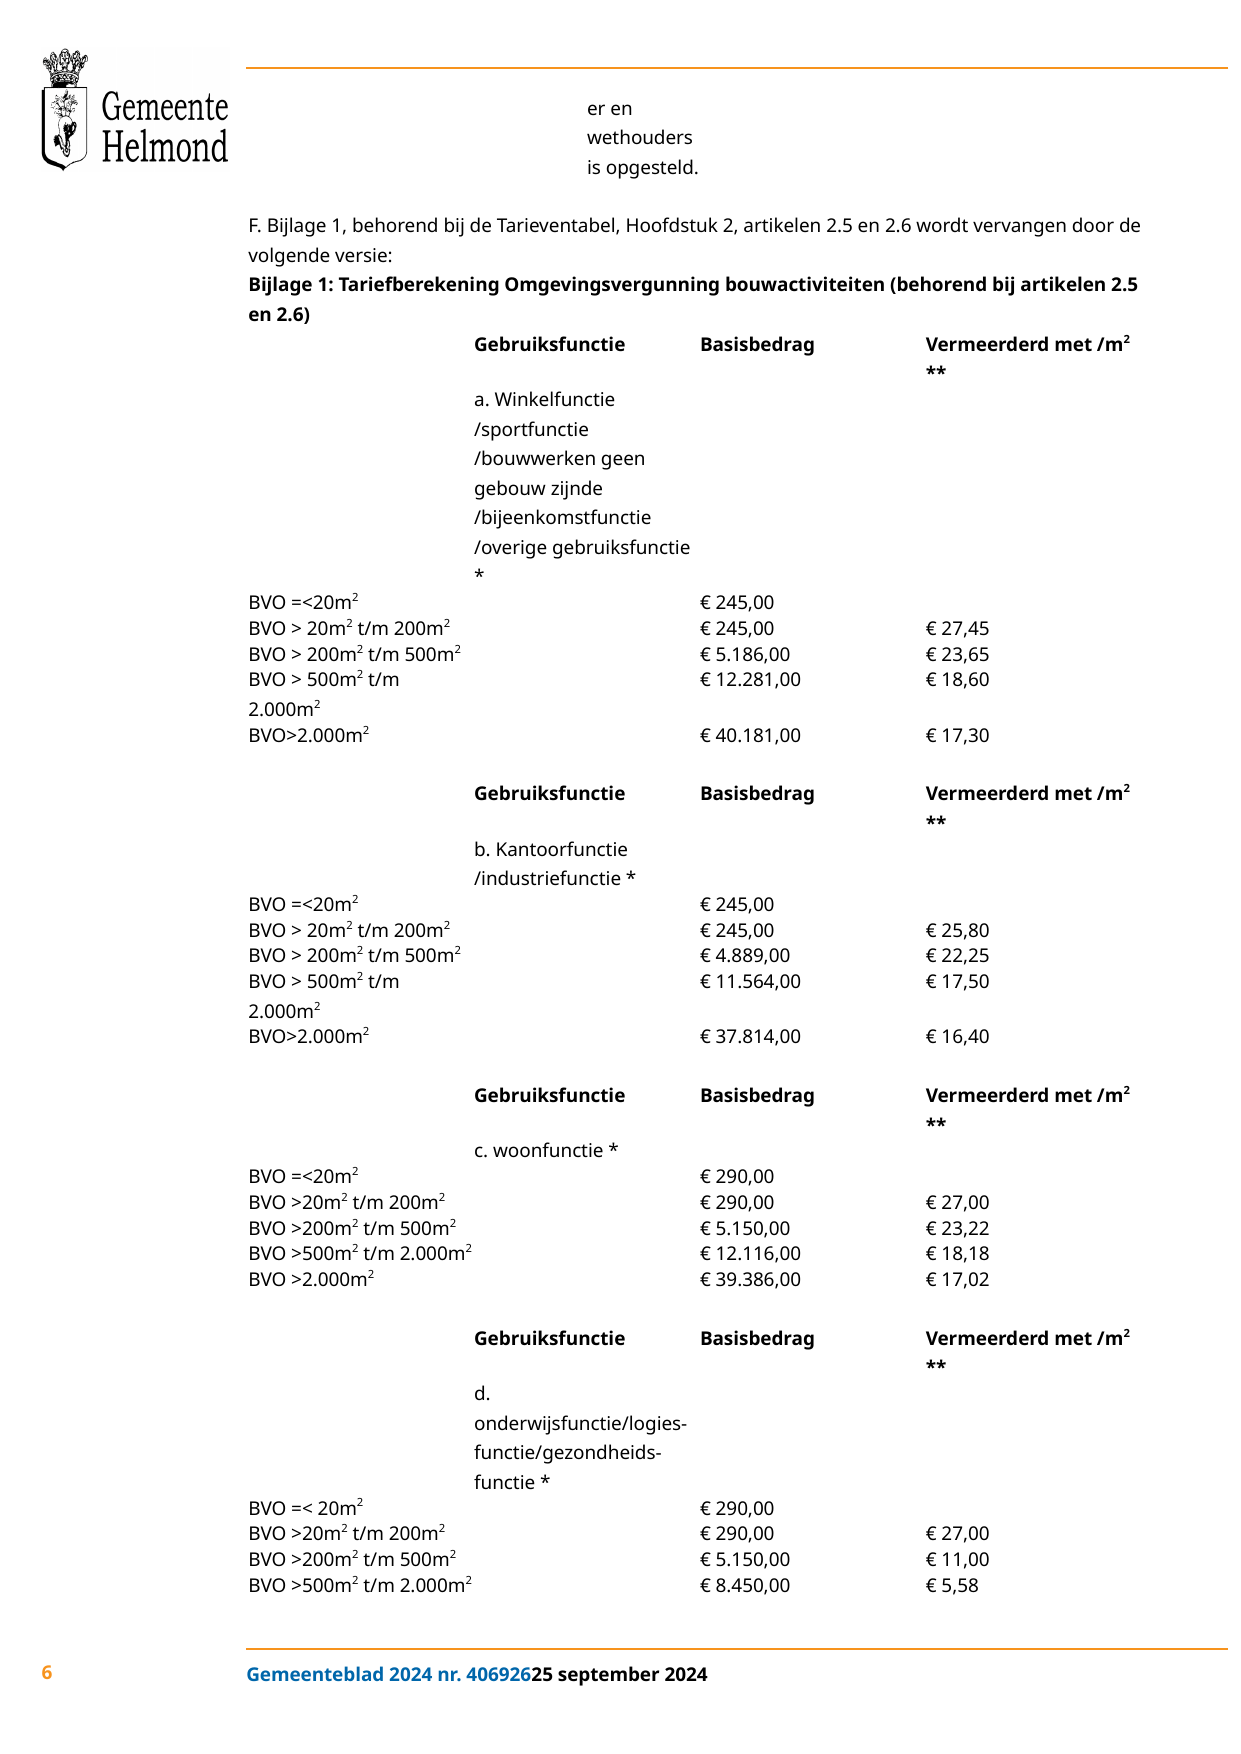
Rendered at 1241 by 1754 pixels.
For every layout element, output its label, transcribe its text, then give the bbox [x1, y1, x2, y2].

table_cell [474, 641, 700, 667]
table_cell [474, 590, 700, 615]
table_header Basisbedrag [700, 331, 926, 386]
table_cell BVO =< 20m2 [248, 1495, 474, 1521]
table_cell a. Winkelfunctie /sportfunctie /bouwwerken geen gebouw zijnde /bijeenkomstfunctie /overige gebruiksfunctie * [474, 386, 700, 589]
table_cell [926, 1380, 1152, 1495]
table_cell BVO >200m2 t/m 500m2 [248, 1215, 474, 1241]
table_cell BVO > 20m2 t/m 200m2 [248, 917, 474, 943]
table_cell [474, 667, 700, 722]
table_cell [248, 386, 474, 589]
table_cell BVO > 500m2 t/m 2.000m2 [248, 969, 474, 1024]
table_cell [474, 615, 700, 641]
table_cell [474, 1546, 700, 1572]
table_cell [926, 1138, 1152, 1163]
table_cell € 12.281,00 [700, 667, 926, 722]
table_cell [474, 1241, 700, 1266]
table_cell € 245,00 [700, 917, 926, 943]
table_cell [474, 1266, 700, 1292]
table_cell BVO >200m2 t/m 500m2 [248, 1546, 474, 1572]
table_cell € 245,00 [700, 590, 926, 615]
table_header [248, 331, 474, 386]
table_cell € 4.889,00 [700, 943, 926, 968]
table_cell € 37.814,00 [700, 1024, 926, 1049]
table_cell BVO > 200m2 t/m 500m2 [248, 943, 474, 968]
table_cell € 23,65 [926, 641, 1152, 667]
table_cell BVO >20m2 t/m 200m2 [248, 1521, 474, 1546]
table_cell [474, 1495, 700, 1521]
table_cell € 18,60 [926, 667, 1152, 722]
table_cell BVO > 20m2 t/m 200m2 [248, 615, 474, 641]
table_cell € 5,58 [926, 1572, 1152, 1598]
table_cell € 5.150,00 [700, 1546, 926, 1572]
table_cell € 27,45 [926, 615, 1152, 641]
table_cell [926, 1164, 1152, 1189]
table_cell [926, 590, 1152, 615]
table_cell € 27,00 [926, 1189, 1152, 1215]
table_cell [700, 1380, 926, 1495]
table_cell € 290,00 [700, 1521, 926, 1546]
table_cell BVO>2.000m2 [248, 1024, 474, 1049]
table_cell BVO =<20m2 [248, 891, 474, 917]
table_header Gebruiksfunctie [474, 1325, 700, 1380]
table_cell [248, 1138, 474, 1163]
table_cell BVO >500m2 t/m 2.000m2 [248, 1572, 474, 1598]
table_header Vermeerderd met /m2 ** [926, 331, 1152, 386]
table_cell BVO >500m2 t/m 2.000m2 [248, 1241, 474, 1266]
table_header Vermeerderd met /m2 ** [926, 781, 1152, 836]
table_header Basisbedrag [700, 1083, 926, 1138]
table_cell € 17,30 [926, 722, 1152, 748]
table_cell € 12.116,00 [700, 1241, 926, 1266]
table_cell [248, 836, 474, 891]
table_header Gebruiksfunctie [474, 781, 700, 836]
table_cell [474, 943, 700, 968]
table_cell € 245,00 [700, 891, 926, 917]
table_cell [474, 1024, 700, 1049]
table_cell [474, 969, 700, 1024]
table_cell BVO =<20m2 [248, 590, 474, 615]
table_cell € 18,18 [926, 1241, 1152, 1266]
text F. Bijlage 1, behorend bij de Tarieventabel, Hoofdstuk 2, artikelen 2.5 en 2.6 wordt vervangen door de volgende versie: [248, 212, 1152, 268]
table_cell € 11.564,00 [700, 969, 926, 1024]
table_cell € 39.386,00 [700, 1266, 926, 1292]
table_cell € 245,00 [700, 615, 926, 641]
table_cell [700, 1138, 926, 1163]
table_cell € 22,25 [926, 943, 1152, 968]
picture [41, 47, 231, 172]
table_cell [474, 917, 700, 943]
table_cell € 5.150,00 [700, 1215, 926, 1241]
table_header [248, 781, 474, 836]
table_cell c. woonfunctie * [474, 1138, 700, 1163]
table_header Vermeerderd met /m2 ** [926, 1325, 1152, 1380]
table_cell € 17,50 [926, 969, 1152, 1024]
table_cell [474, 1572, 700, 1598]
table_cell [926, 386, 1152, 589]
table_cell BVO > 500m2 t/m 2.000m2 [248, 667, 474, 722]
table_cell [926, 836, 1152, 891]
table_header Basisbedrag [700, 781, 926, 836]
table_cell € 11,00 [926, 1546, 1152, 1572]
table_cell € 23,22 [926, 1215, 1152, 1241]
table_cell BVO > 200m2 t/m 500m2 [248, 641, 474, 667]
table_cell € 16,40 [926, 1024, 1152, 1049]
table_cell € 290,00 [700, 1189, 926, 1215]
table_cell [361, 95, 587, 180]
table_header Vermeerderd met /m2 ** [926, 1083, 1152, 1138]
table_cell [248, 1380, 474, 1495]
table_header Gebruiksfunctie [474, 1083, 700, 1138]
table_header Gebruiksfunctie [474, 331, 700, 386]
table_cell [474, 1215, 700, 1241]
table_cell € 5.186,00 [700, 641, 926, 667]
table_cell € 8.450,00 [700, 1572, 926, 1598]
table_cell er en wethouders is opgesteld. [587, 95, 700, 180]
table_cell [474, 1521, 700, 1546]
table_cell € 290,00 [700, 1495, 926, 1521]
table_header [248, 1083, 474, 1138]
table_cell BVO >20m2 t/m 200m2 [248, 1189, 474, 1215]
table_cell [700, 836, 926, 891]
table_cell b. Kantoorfunctie /industriefunctie * [474, 836, 700, 891]
table_cell [926, 891, 1152, 917]
table_cell [474, 722, 700, 748]
table_cell d. onderwijsfunctie/logies-functie/gezondheids-functie * [474, 1380, 700, 1495]
table_cell BVO =<20m2 [248, 1164, 474, 1189]
table_cell BVO >2.000m2 [248, 1266, 474, 1292]
table_header [248, 1325, 474, 1380]
table_cell [474, 891, 700, 917]
text Bijlage 1: Tariefberekening Omgevingsvergunning bouwactiviteiten (behorend bij artikelen 2.5 en 2.6) [248, 272, 1152, 327]
table_cell € 40.181,00 [700, 722, 926, 748]
table_cell BVO>2.000m2 [248, 722, 474, 748]
table_cell [474, 1164, 700, 1189]
table_cell [248, 95, 361, 180]
table_cell [474, 1189, 700, 1215]
table_cell € 25,80 [926, 917, 1152, 943]
table_cell € 290,00 [700, 1164, 926, 1189]
table_header Basisbedrag [700, 1325, 926, 1380]
table_cell € 17,02 [926, 1266, 1152, 1292]
table_cell [700, 386, 926, 589]
table_cell [700, 95, 1152, 180]
table_cell € 27,00 [926, 1521, 1152, 1546]
table_cell [926, 1495, 1152, 1521]
